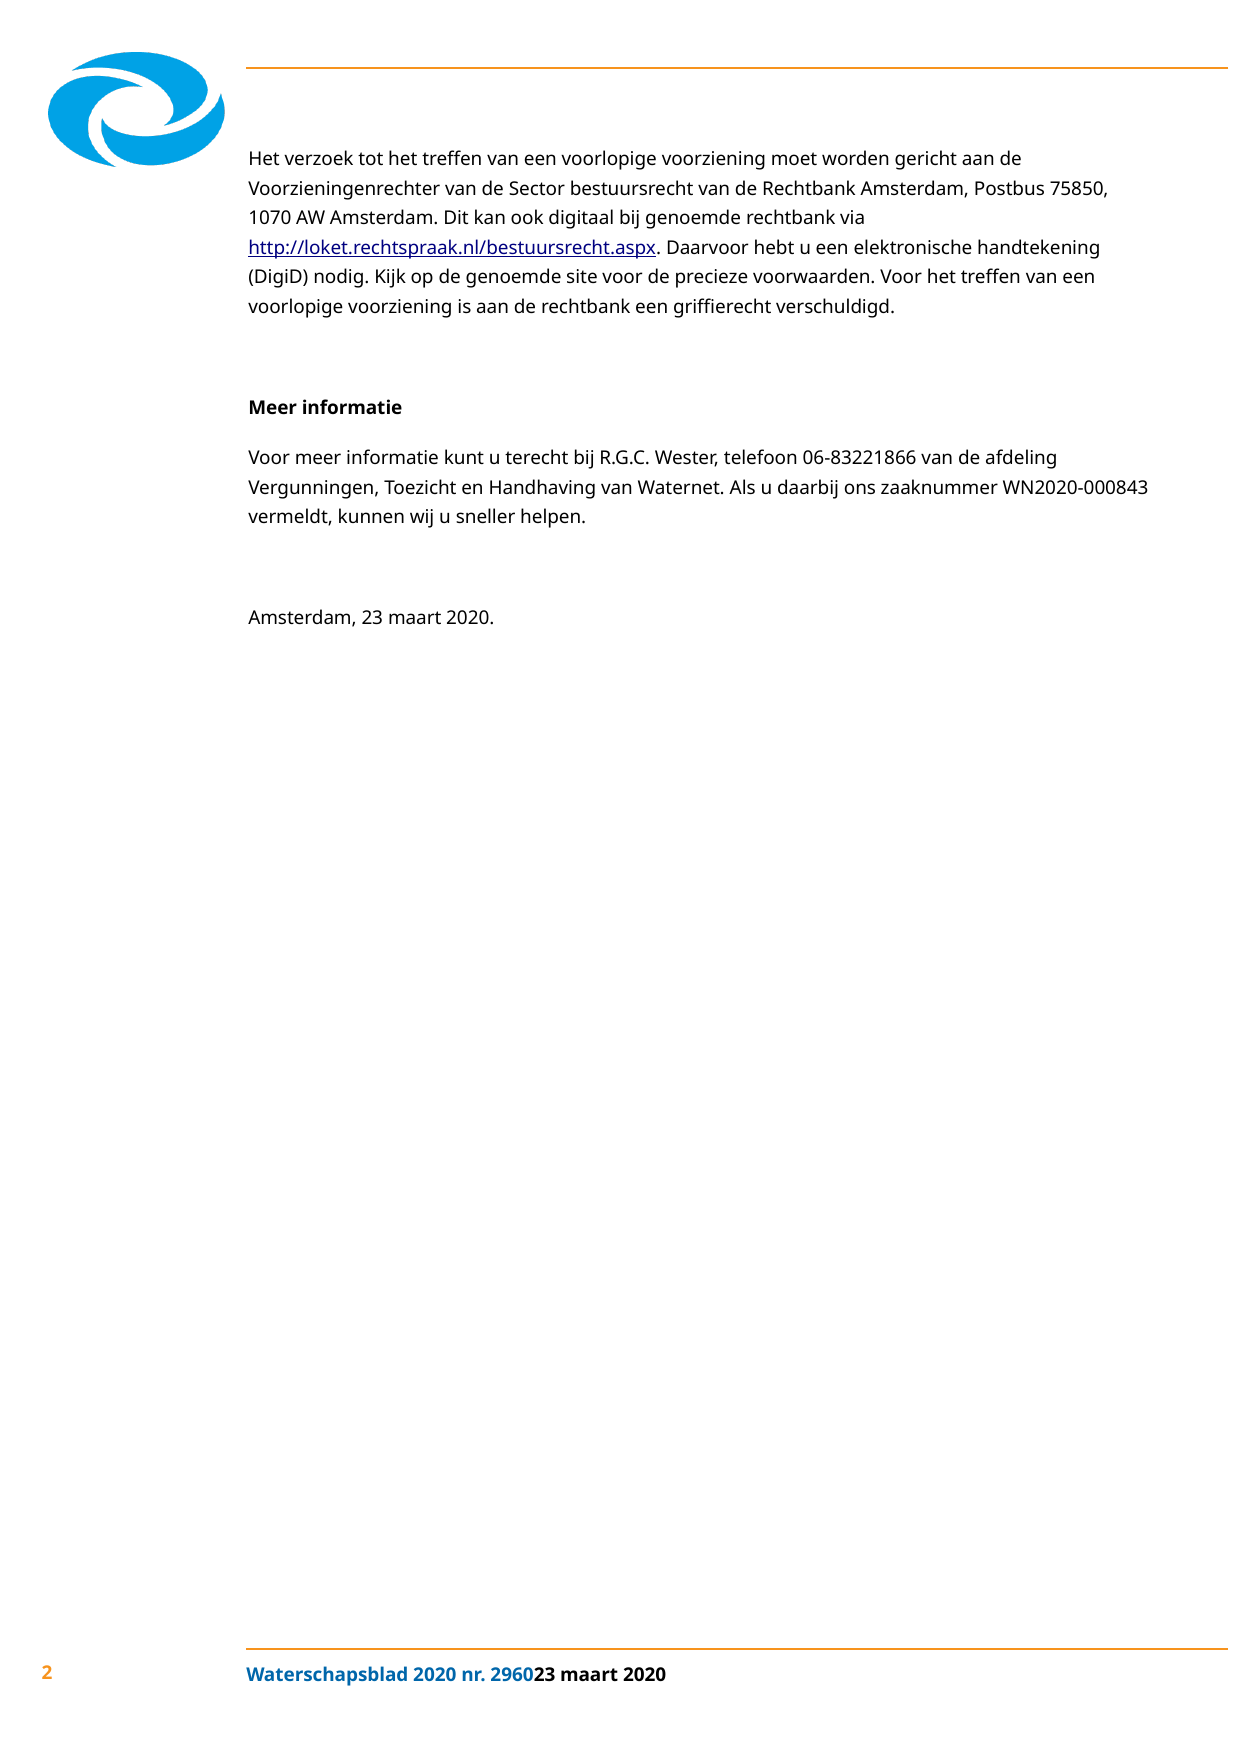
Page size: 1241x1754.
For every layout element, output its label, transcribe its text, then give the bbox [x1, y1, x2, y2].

text Amsterdam, 23 maart 2020. [248, 604, 1152, 630]
text Meer informatie [248, 394, 1152, 420]
text Het verzoek tot het treffen van een voorlopige voorziening moet worden gericht aan de Voorzieningenrechter van de Sector bestuursrecht van de Rechtbank Amsterdam, Postbus 75850, 1070 AW Amsterdam. Dit kan ook digitaal bij genoemde rechtbank via http://loket.rechtspraak.nl/bestuursrecht.aspx. Daarvoor hebt u een elektronische handtekening (DigiD) nodig. Kijk op de genoemde site voor de precieze voorwaarden. Voor het treffen van een voorlopige voorziening is aan de rechtbank een griffierecht verschuldigd. [248, 145, 1152, 319]
picture [41, 47, 231, 172]
text Voor meer informatie kunt u terecht bij R.G.C. Wester, telefoon 06-83221866 van de afdeling Vergunningen, Toezicht en Handhaving van Waternet. Als u daarbij ons zaaknummer WN2020-000843 vermeldt, kunnen wij u sneller helpen. [248, 444, 1152, 529]
